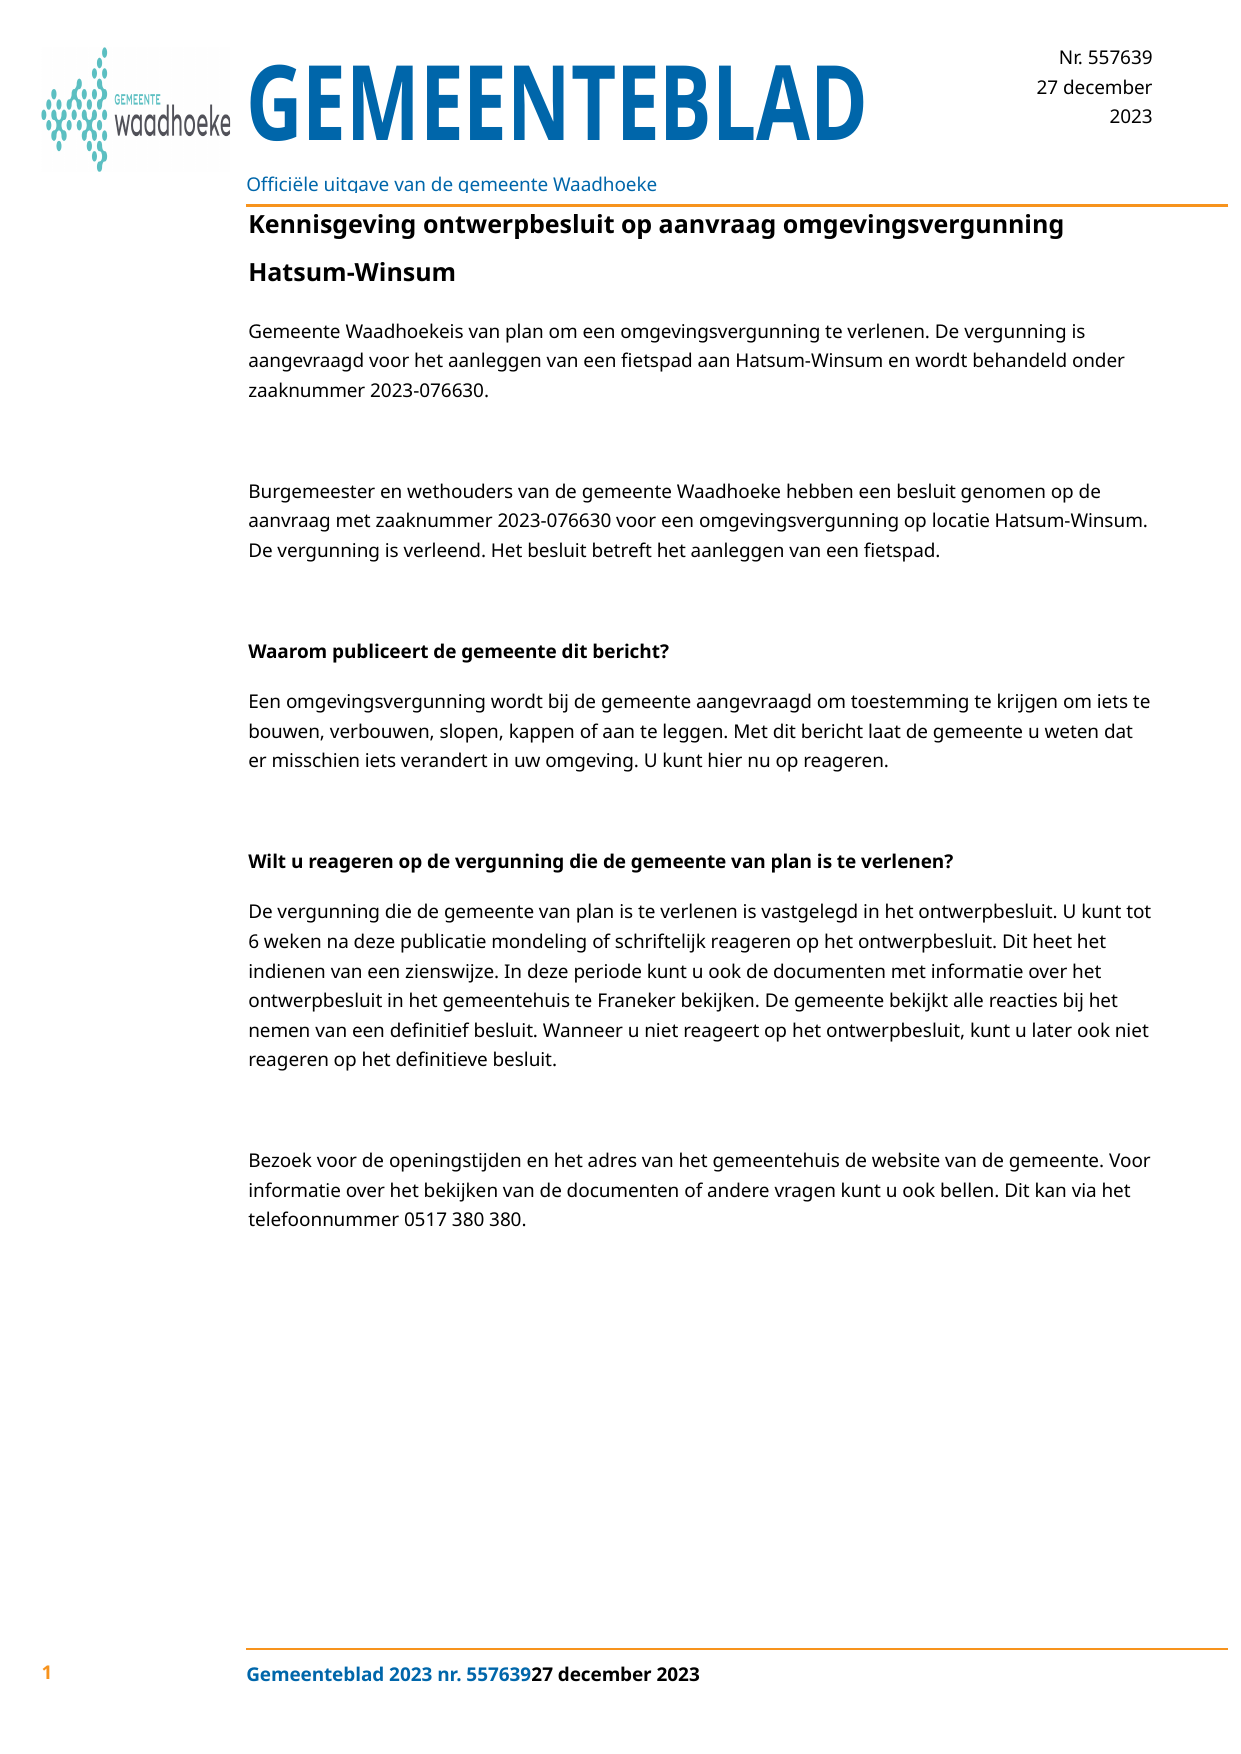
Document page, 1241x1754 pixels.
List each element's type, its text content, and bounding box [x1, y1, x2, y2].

text Gemeente Waadhoekeis van plan om een omgevingsvergunning te verlenen. De vergunning is aangevraagd voor het aanleggen van een fietspad aan Hatsum-Winsum en wordt behandeld onder zaaknummer 2023-076630. [248, 318, 1152, 403]
text De vergunning die de gemeente van plan is te verlenen is vastgelegd in het ontwerpbesluit. U kunt tot 6 weken na deze publicatie mondeling of schriftelijk reageren op het ontwerpbesluit. Dit heet het indienen van een zienswijze. In deze periode kunt u ook de documenten met informatie over het ontwerpbesluit in het gemeentehuis te Franeker bekijken. De gemeente bekijkt alle reacties bij het nemen van een definitief besluit. Wanneer u niet reageert op het ontwerpbesluit, kunt u later ook niet reageren op het definitieve besluit. [248, 899, 1152, 1072]
text Een omgevingsvergunning wordt bij de gemeente aangevraagd om toestemming te krijgen om iets te bouwen, verbouwen, slopen, kappen of aan te leggen. Met dit bericht laat de gemeente u weten dat er misschien iets verandert in uw omgeving. U kunt hier nu op reageren. [248, 688, 1152, 773]
text Kennisgeving ontwerpbesluit op aanvraag omgevingsvergunning Hatsum-Winsum [248, 207, 1152, 288]
text Bezoek voor de openingstijden en het adres van het gemeentehuis de website van de gemeente. Voor informatie over het bekijken van de documenten of andere vragen kunt u ook bellen. Dit kan via het telefoonnummer 0517 380 380. [248, 1147, 1152, 1232]
picture [41, 47, 231, 172]
text Burgemeester en wethouders van de gemeente Waadhoeke hebben een besluit genomen op de aanvraag met zaaknummer 2023-076630 voor een omgevingsvergunning op locatie Hatsum-Winsum. De vergunning is verleend. Het besluit betreft het aanleggen van een fietspad. [248, 478, 1152, 563]
text Wilt u reageren op de vergunning die de gemeente van plan is te verlenen? [248, 848, 1152, 874]
text Waarom publiceert de gemeente dit bericht? [248, 638, 1152, 664]
